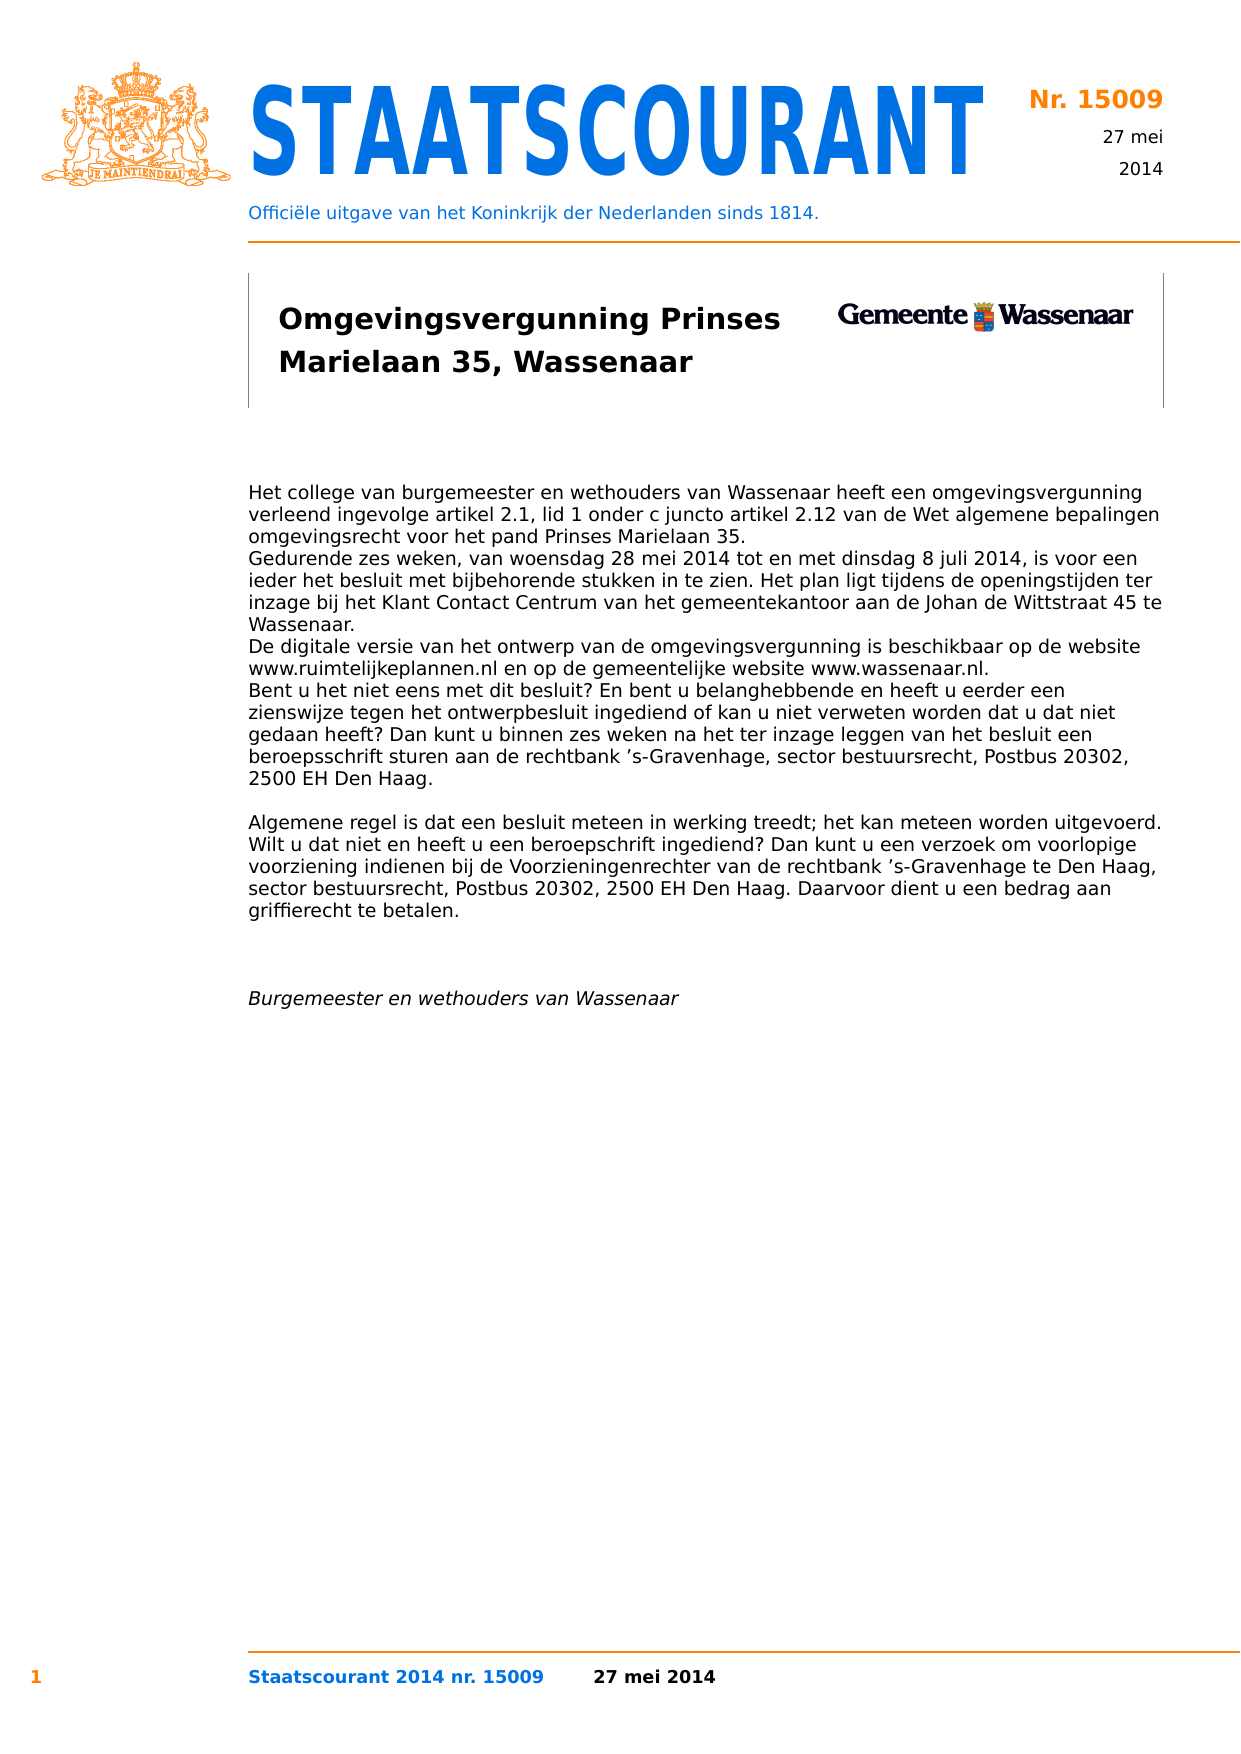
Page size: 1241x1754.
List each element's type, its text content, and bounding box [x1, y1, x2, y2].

text Algemene regel is dat een besluit meteen in werking treedt; het kan meteen worden uitgevoerd. Wilt u dat niet en heeft u een beroepschrift ingediend? Dan kunt u een verzoek om voorlopige voorziening indienen bij de Voorzieningenrechter van de rechtbank ’s-Gravenhage te Den Haag, sector bestuursrecht, Postbus 20302, 2500 EH Den Haag. Daarvoor dient u een bedrag aan griffierecht te betalen. [248, 812, 1163, 922]
text Bent u het niet eens met dit besluit? En bent u belanghebbende en heeft u eerder een zienswijze tegen het ontwerpbesluit ingediend of kan u niet verweten worden dat u dat niet gedaan heeft? Dan kunt u binnen zes weken na het ter inzage leggen van het besluit een beroepsschrift sturen aan de rechtbank ’s-Gravenhage, sector bestuursrecht, Postbus 20302, 2500 EH Den Haag. [248, 680, 1163, 790]
text Gedurende zes weken, van woensdag 28 mei 2014 tot en met dinsdag 8 juli 2014, is voor een ieder het besluit met bijbehorende stukken in te zien. Het plan ligt tijdens de openingstijden ter inzage bij het Klant Contact Centrum van het gemeentekantoor aan de Johan de Wittstraat 45 te Wassenaar. [248, 548, 1163, 636]
subtitle Omgevingsvergunning Prinses Marielaan 35, Wassenaar [249, 273, 1163, 408]
picture [41, 62, 231, 186]
table_cell Officiële uitgave van het Koninkrijk der Nederlanden sinds 1814. [248, 203, 1240, 241]
text Het college van burgemeester en wethouders van Wassenaar heeft een omgevingsvergunning verleend ingevolge artikel 2.1, lid 1 onder c juncto artikel 2.12 van de Wet algemene bepalingen omgevingsrecht voor het pand Prinses Marielaan 35. [248, 482, 1163, 548]
picture [838, 302, 1134, 332]
table_header Nr. 15009 [998, 62, 1240, 121]
table_cell 27 mei [998, 121, 1240, 153]
table_header [25, 62, 248, 241]
table_header STAATSCOURANT [248, 62, 998, 203]
text Burgemeester en wethouders van Wassenaar [248, 987, 1163, 1009]
table_cell 2014 [998, 153, 1240, 203]
text De digitale versie van het ontwerp van de omgevingsvergunning is beschikbaar op de website www.ruimtelijkeplannen.nl en op de gemeentelijke website www.wassenaar.nl. [248, 636, 1163, 680]
